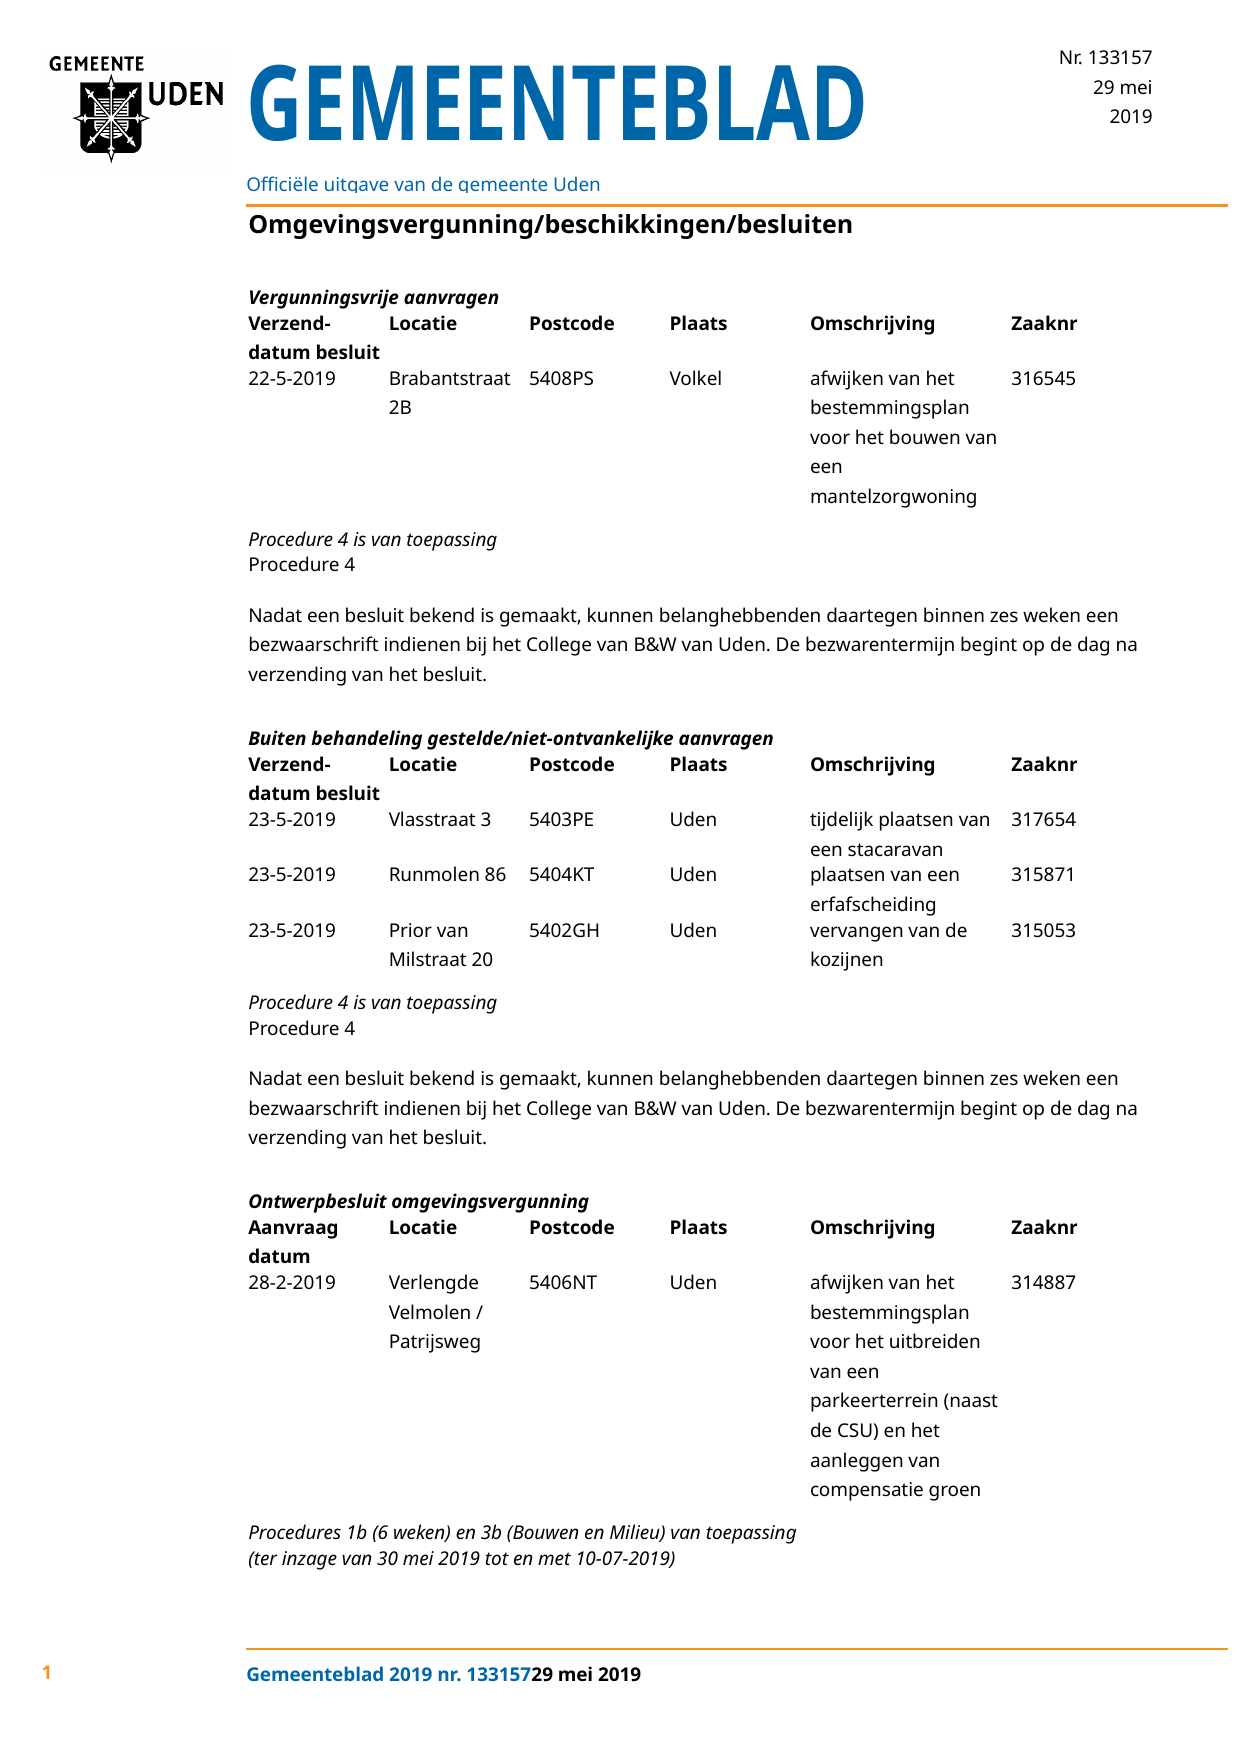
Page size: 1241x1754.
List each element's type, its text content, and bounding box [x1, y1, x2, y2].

table_header Plaats [669, 751, 810, 806]
picture [41, 47, 231, 172]
table_header Locatie [389, 1214, 529, 1269]
table_cell 315871 [1011, 862, 1152, 917]
table_cell 5403PE [529, 806, 669, 862]
table_cell 23-5-2019 [248, 806, 388, 862]
table_cell Runmolen 86 [389, 862, 529, 917]
text Procedures 1b (6 weken) en 3b (Bouwen en Milieu) van toepassing [248, 1519, 1152, 1545]
table_cell 28-2-2019 [248, 1269, 388, 1502]
table_cell 22-5-2019 [248, 365, 388, 509]
table_cell Volkel [669, 365, 810, 509]
table_cell 315053 [1011, 917, 1152, 972]
table_cell Prior van Milstraat 20 [389, 917, 529, 972]
table_cell 314887 [1011, 1269, 1152, 1502]
table_header Omschrijving [810, 1214, 1011, 1269]
table_cell 23-5-2019 [248, 917, 388, 972]
table_header Zaaknr [1011, 310, 1152, 365]
table_header Verzend-datum besluit [248, 751, 388, 806]
table_cell Uden [669, 806, 810, 862]
table_cell 5402GH [529, 917, 669, 972]
table_header Plaats [669, 1214, 810, 1269]
table_cell Brabantstraat 2B [389, 365, 529, 509]
table_header Locatie [389, 310, 529, 365]
table_cell 316545 [1011, 365, 1152, 509]
table_cell 5406NT [529, 1269, 669, 1502]
table_cell Uden [669, 862, 810, 917]
text Omgevingsvergunning/beschikkingen/besluiten [248, 207, 1152, 241]
text Vergunningsvrije aanvragen [248, 284, 1152, 309]
table_header Plaats [669, 310, 810, 365]
table_cell 5404KT [529, 862, 669, 917]
table_cell 5408PS [529, 365, 669, 509]
table_cell plaatsen van een erfafscheiding [810, 862, 1011, 917]
text Buiten behandeling gestelde/niet-ontvankelijke aanvragen [248, 725, 1152, 751]
table_header Verzend-datum besluit [248, 310, 388, 365]
table_header Postcode [529, 1214, 669, 1269]
table_header Zaaknr [1011, 1214, 1152, 1269]
table_cell 23-5-2019 [248, 862, 388, 917]
table_cell tijdelijk plaatsen van een stacaravan [810, 806, 1011, 862]
table_header Postcode [529, 751, 669, 806]
table_cell 317654 [1011, 806, 1152, 862]
table_cell Verlengde Velmolen / Patrijsweg [389, 1269, 529, 1502]
table_header Zaaknr [1011, 751, 1152, 806]
text Procedure 4 [248, 1015, 1152, 1040]
table_header Omschrijving [810, 751, 1011, 806]
table_header Omschrijving [810, 310, 1011, 365]
table_cell vervangen van de kozijnen [810, 917, 1011, 972]
text Procedure 4 [248, 552, 1152, 577]
text Procedure 4 is van toepassing [248, 526, 1152, 552]
text (ter inzage van 30 mei 2019 tot en met 10-07-2019) [248, 1545, 1152, 1570]
text Nadat een besluit bekend is gemaakt, kunnen belanghebbenden daartegen binnen zes weken een bezwaarschrift indienen bij het College van B&W van Uden. De bezwarentermijn begint op de dag na verzending van het besluit. [248, 1065, 1152, 1150]
table_header Postcode [529, 310, 669, 365]
table_cell Vlasstraat 3 [389, 806, 529, 862]
table_cell Uden [669, 917, 810, 972]
table_cell afwijken van het bestemmingsplan voor het uitbreiden van een parkeerterrein (naast de CSU) en het aanleggen van compensatie groen [810, 1269, 1011, 1502]
table_header Locatie [389, 751, 529, 806]
text Procedure 4 is van toepassing [248, 989, 1152, 1015]
table_cell Uden [669, 1269, 810, 1502]
table_header Aanvraag datum [248, 1214, 388, 1269]
text Ontwerpbesluit omgevingsvergunning [248, 1188, 1152, 1214]
table_cell afwijken van het bestemmingsplan voor het bouwen van een mantelzorgwoning [810, 365, 1011, 509]
text Nadat een besluit bekend is gemaakt, kunnen belanghebbenden daartegen binnen zes weken een bezwaarschrift indienen bij het College van B&W van Uden. De bezwarentermijn begint op de dag na verzending van het besluit. [248, 602, 1152, 687]
